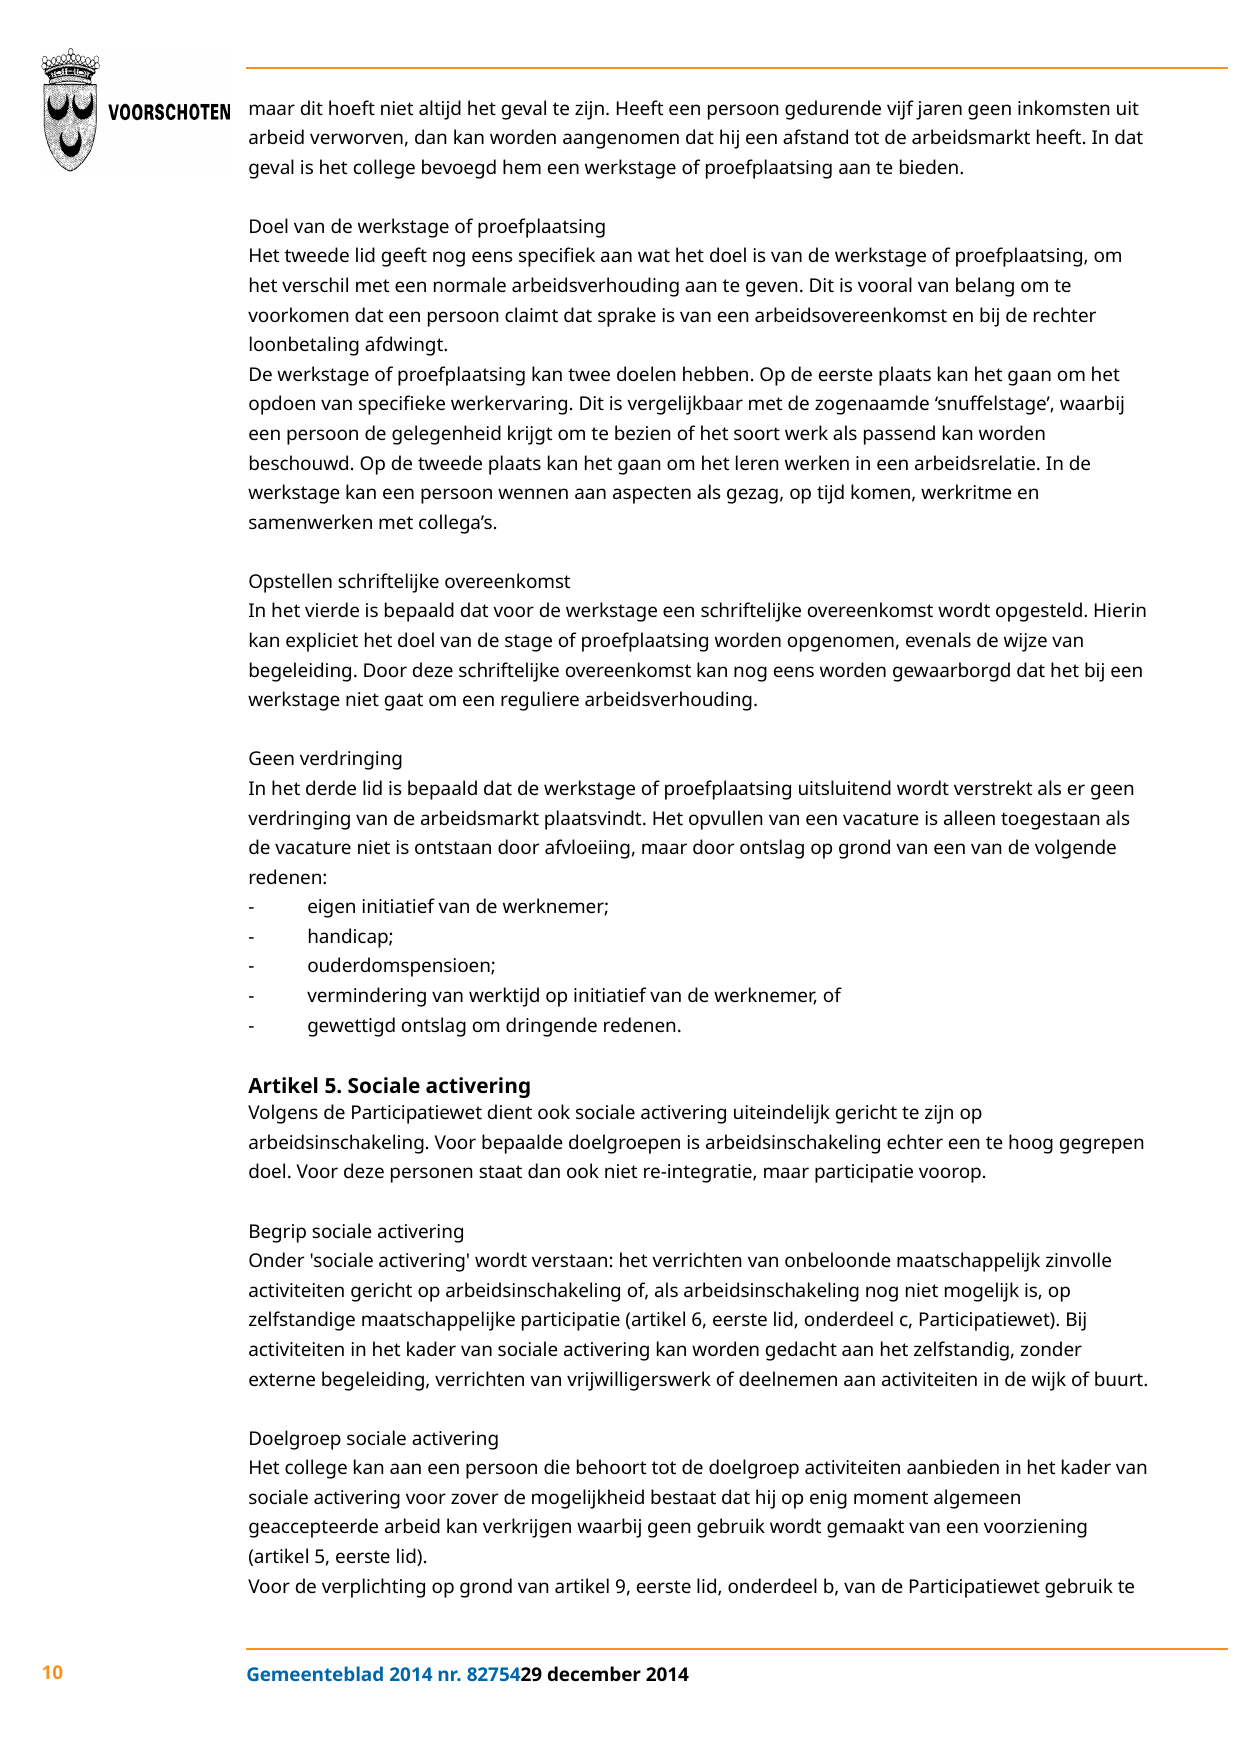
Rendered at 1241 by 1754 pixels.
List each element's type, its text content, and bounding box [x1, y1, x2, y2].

text De werkstage of proefplaatsing kan twee doelen hebben. Op de eerste plaats kan het gaan om het opdoen van specifieke werkervaring. Dit is vergelijkbaar met de zogenaamde ‘snuffelstage’, waarbij een persoon de gelegenheid krijgt om te bezien of het soort werk als passend kan worden beschouwd. Op de tweede plaats kan het gaan om het leren werken in een arbeidsrelatie. In de werkstage kan een persoon wennen aan aspecten als gezag, op tijd komen, werkritme en samenwerken met collega’s. [248, 361, 1152, 535]
text Begrip sociale activering [248, 1218, 1152, 1243]
text Onder 'sociale activering' wordt verstaan: het verrichten van onbeloonde maatschappelijk zinvolle activiteiten gericht op arbeidsinschakeling of, als arbeidsinschakeling nog niet mogelijk is, op zelfstandige maatschappelijke participatie (artikel 6, eerste lid, onderdeel c, Participatiewet). Bij activiteiten in het kader van sociale activering kan worden gedacht aan het zelfstandig, zonder externe begeleiding, verrichten van vrijwilligerswerk of deelnemen aan activiteiten in de wijk of buurt. [248, 1247, 1152, 1391]
text Het college kan aan een persoon die behoort tot de doelgroep activiteiten aanbieden in het kader van sociale activering voor zover de mogelijkheid bestaat dat hij op enig moment algemeen geaccepteerde arbeid kan verkrijgen waarbij geen gebruik wordt gemaakt van een voorziening (artikel 5, eerste lid). [248, 1454, 1152, 1569]
text Voor de verplichting op grond van artikel 9, eerste lid, onderdeel b, van de Participatiewet gebruik te [248, 1573, 1152, 1598]
text Geen verdringing [248, 746, 1152, 771]
text maar dit hoeft niet altijd het geval te zijn. Heeft een persoon gedurende vijf jaren geen inkomsten uit arbeid verworven, dan kan worden aangenomen dat hij een afstand tot de arbeidsmarkt heeft. In dat geval is het college bevoegd hem een werkstage of proefplaatsing aan te bieden. [248, 95, 1152, 180]
list handicap; [248, 923, 1152, 949]
list vermindering van werktijd op initiatief van de werknemer, of [248, 982, 1152, 1008]
text Volgens de Participatiewet dient ook sociale activering uiteindelijk gericht te zijn op arbeidsinschakeling. Voor bepaalde doelgroepen is arbeidsinschakeling echter een te hoog gegrepen doel. Voor deze personen staat dan ook niet re-integratie, maar participatie voorop. [248, 1099, 1152, 1184]
list eigen initiatief van de werknemer; [248, 893, 1152, 919]
list ouderdomspensioen; [248, 953, 1152, 978]
text Opstellen schriftelijke overeenkomst [248, 568, 1152, 594]
list gewettigd ontslag om dringende redenen. [248, 1012, 1152, 1038]
text In het derde lid is bepaald dat de werkstage of proefplaatsing uitsluitend wordt verstrekt als er geen verdringing van de arbeidsmarkt plaatsvindt. Het opvullen van een vacature is alleen toegestaan als de vacature niet is ontstaan door afvloeiing, maar door ontslag op grond van een van de volgende redenen: [248, 775, 1152, 890]
text Doelgroep sociale activering [248, 1425, 1152, 1451]
text Artikel 5. Sociale activering [248, 1071, 1152, 1099]
text Doel van de werkstage of proefplaatsing [248, 213, 1152, 239]
text In het vierde is bepaald dat voor de werkstage een schriftelijke overeenkomst wordt opgesteld. Hierin kan expliciet het doel van de stage of proefplaatsing worden opgenomen, evenals de wijze van begeleiding. Door deze schriftelijke overeenkomst kan nog eens worden gewaarborgd dat het bij een werkstage niet gaat om een reguliere arbeidsverhouding. [248, 598, 1152, 712]
picture [41, 47, 231, 172]
text Het tweede lid geeft nog eens specifiek aan wat het doel is van de werkstage of proefplaatsing, om het verschil met een normale arbeidsverhouding aan te geven. Dit is vooral van belang om te voorkomen dat een persoon claimt dat sprake is van een arbeidsovereenkomst en bij de rechter loonbetaling afdwingt. [248, 243, 1152, 357]
